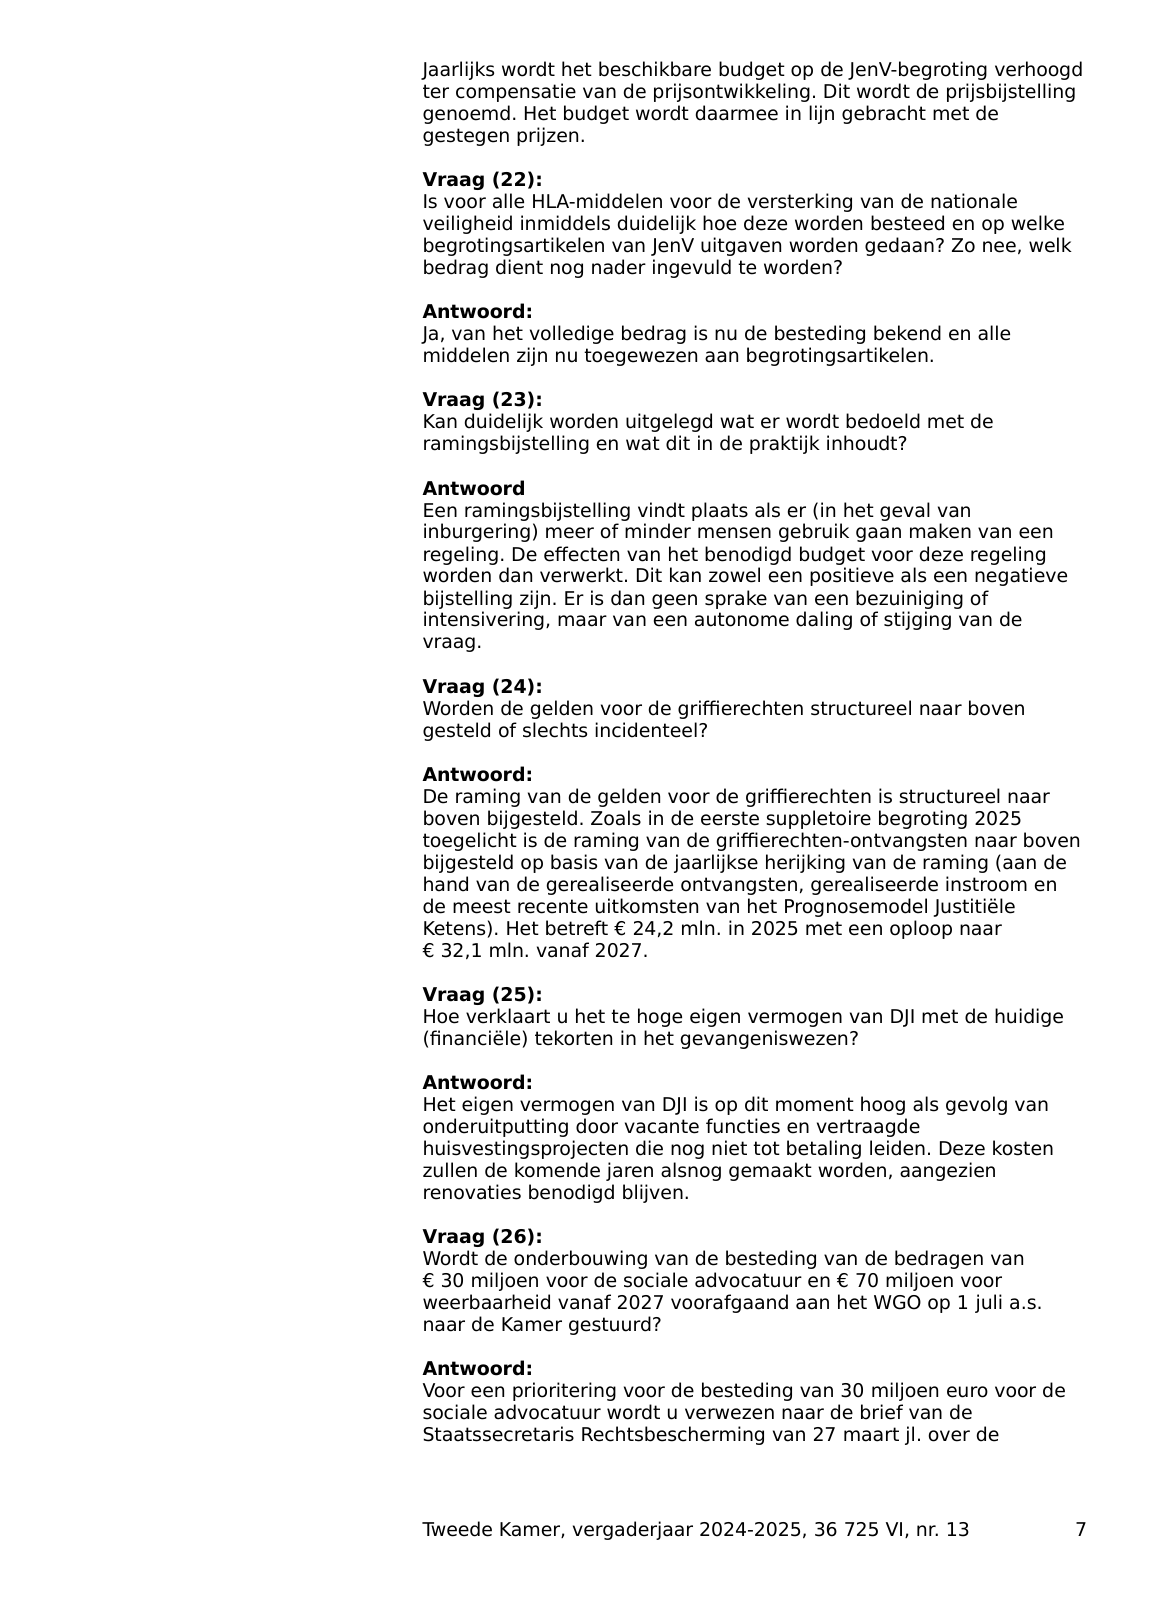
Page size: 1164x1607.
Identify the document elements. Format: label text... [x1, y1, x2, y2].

text De raming van de gelden voor de griffierechten is structureel naar boven bijgesteld. Zoals in de eerste suppletoire begroting 2025 toegelicht is de raming van de griffierechten-ontvangsten naar boven bijgesteld op basis van de jaarlijkse herijking van de raming (aan de hand van de gerealiseerde ontvangsten, gerealiseerde instroom en de meest recente uitkomsten van het Prognosemodel Justitiële Ketens). Het betreft € 24,2 mln. in 2025 met een oploop naar € 32,1 mln. vanaf 2027. [422, 786, 1087, 961]
text Antwoord: [422, 1072, 1087, 1094]
text Antwoord: [422, 301, 1087, 323]
text Vraag (26): [422, 1226, 1087, 1248]
text Vraag (25): [422, 984, 1087, 1006]
text Is voor alle HLA-middelen voor de versterking van de nationale veiligheid inmiddels duidelijk hoe deze worden besteed en op welke begrotingsartikelen van JenV uitgaven worden gedaan? Zo nee, welk bedrag dient nog nader ingevuld te worden? [422, 191, 1087, 279]
text Een ramingsbijstelling vindt plaats als er (in het geval van inburgering) meer of minder mensen gebruik gaan maken van een regeling. De effecten van het benodigd budget voor deze regeling worden dan verwerkt. Dit kan zowel een positieve als een negatieve bijstelling zijn. Er is dan geen sprake van een bezuiniging of intensivering, maar van een autonome daling of stijging van de vraag. [422, 499, 1087, 653]
text Antwoord: [422, 764, 1087, 786]
text Kan duidelijk worden uitgelegd wat er wordt bedoeld met de ramingsbijstelling en wat dit in de praktijk inhoudt? [422, 411, 1087, 455]
text Ja, van het volledige bedrag is nu de besteding bekend en alle middelen zijn nu toegewezen aan begrotingsartikelen. [422, 323, 1087, 367]
text Het eigen vermogen van DJI is op dit moment hoog als gevolg van onderuitputting door vacante functies en vertraagde huisvestingsprojecten die nog niet tot betaling leiden. Deze kosten zullen de komende jaren alsnog gemaakt worden, aangezien renovaties benodigd blijven. [422, 1094, 1087, 1204]
text Antwoord [422, 477, 1087, 499]
text Worden de gelden voor de griffierechten structureel naar boven gesteld of slechts incidenteel? [422, 697, 1087, 741]
text Hoe verklaart u het te hoge eigen vermogen van DJI met de huidige (financiële) tekorten in het gevangeniswezen? [422, 1006, 1087, 1049]
text Vraag (22): [422, 169, 1087, 191]
text Vraag (24): [422, 676, 1087, 697]
text Wordt de onderbouwing van de besteding van de bedragen van € 30 miljoen voor de sociale advocatuur en € 70 miljoen voor weerbaarheid vanaf 2027 voorafgaand aan het WGO op 1 juli a.s. naar de Kamer gestuurd? [422, 1248, 1087, 1336]
text Antwoord: [422, 1358, 1087, 1380]
text Voor een prioritering voor de besteding van 30 miljoen euro voor de sociale advocatuur wordt u verwezen naar de brief van de Staatssecretaris Rechtsbescherming van 27 maart jl. over de [422, 1380, 1087, 1446]
text Jaarlijks wordt het beschikbare budget op de JenV-begroting verhoogd ter compensatie van de prijsontwikkeling. Dit wordt de prijsbijstelling genoemd. Het budget wordt daarmee in lijn gebracht met de gestegen prijzen. [422, 59, 1087, 147]
text Vraag (23): [422, 389, 1087, 411]
